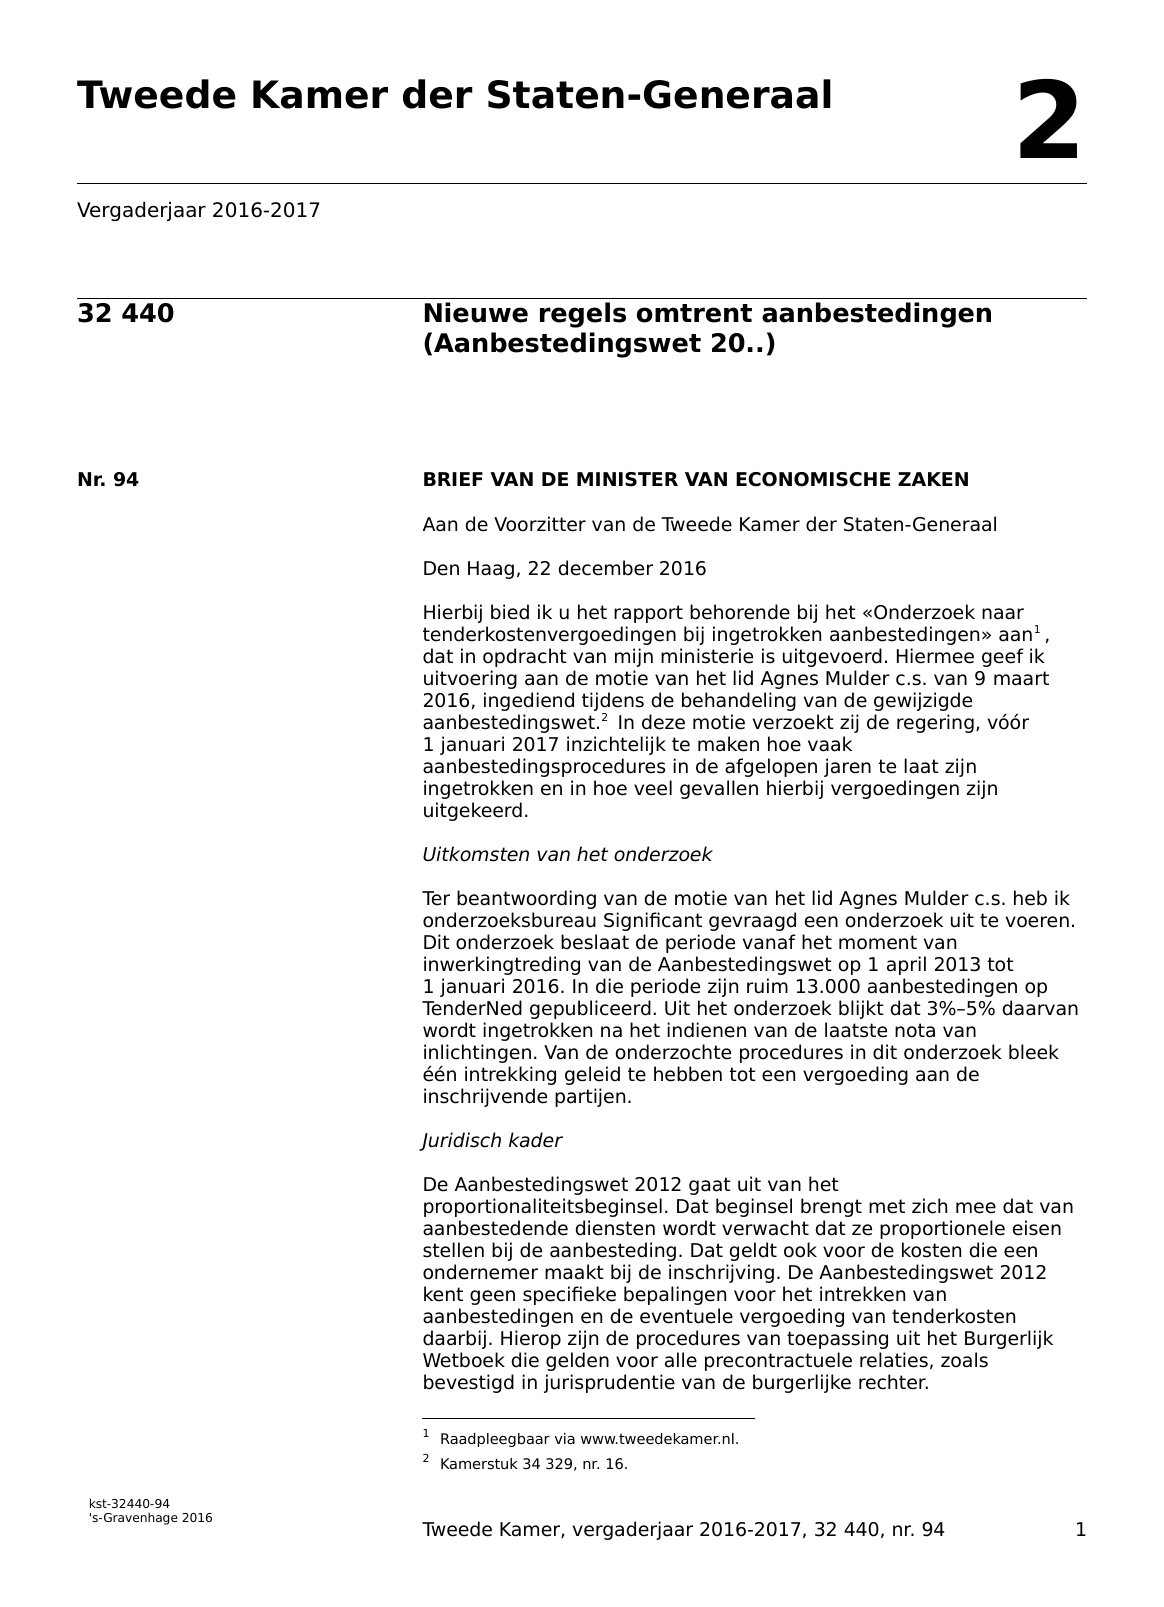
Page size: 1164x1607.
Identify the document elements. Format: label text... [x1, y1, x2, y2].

text 's-Gravenhage 2016 [88, 1511, 323, 1525]
text Den Haag, 22 december 2016 [422, 558, 1087, 580]
table_header Tweede Kamer der Staten-Generaal [77, 59, 886, 183]
subtitle 32 440 Nieuwe regels omtrent aanbestedingen (Aanbestedingswet 20..) [77, 299, 1087, 358]
table_cell Vergaderjaar 2016-2017 [77, 184, 1087, 298]
subtitle Uitkomsten van het onderzoek [422, 844, 1087, 866]
text kst-32440-94 [88, 1497, 323, 1511]
text Ter beantwoording van de motie van het lid Agnes Mulder c.s. heb ik onderzoeksbureau Significant gevraagd een onderzoek uit te voeren. Dit onderzoek beslaat de periode vanaf het moment van inwerkingtreding van de Aanbestedingswet op 1 april 2013 tot 1 januari 2016. In die periode zijn ruim 13.000 aanbestedingen op TenderNed gepubliceerd. Uit het onderzoek blijkt dat 3%–5% daarvan wordt ingetrokken na het indienen van de laatste nota van inlichtingen. Van de onderzochte procedures in dit onderzoek bleek één intrekking geleid te hebben tot een vergoeding aan de inschrijvende partijen. [422, 888, 1087, 1108]
text De Aanbestedingswet 2012 gaat uit van het proportionaliteitsbeginsel. Dat beginsel brengt met zich mee dat van aanbestedende diensten wordt verwacht dat ze proportionele eisen stellen bij de aanbesteding. Dat geldt ook voor de kosten die een ondernemer maakt bij de inschrijving. De Aanbestedingswet 2012 kent geen specifieke bepalingen voor het intrekken van aanbestedingen en de eventuele vergoeding van tenderkosten daarbij. Hierop zijn de procedures van toepassing uit het Burgerlijk Wetboek die gelden voor alle precontractuele relaties, zoals bevestigd in jurisprudentie van de burgerlijke rechter. [422, 1174, 1087, 1394]
text Raadpleegbaar via www.tweedekamer.nl. [422, 1427, 1087, 1449]
subtitle Nr. 94 BRIEF VAN DE MINISTER VAN ECONOMISCHE ZAKEN [77, 469, 1087, 491]
text Aan de Voorzitter van de Tweede Kamer der Staten-Generaal [422, 513, 1087, 536]
text Kamerstuk 34 329, nr. 16. [422, 1452, 1087, 1474]
table_header 2 [886, 59, 1087, 183]
text Hierbij bied ik u het rapport behorende bij het «Onderzoek naar tenderkostenvergoedingen bij ingetrokken aanbestedingen» aan, dat in opdracht van mijn ministerie is uitgevoerd. Hiermee geef ik uitvoering aan de motie van het lid Agnes Mulder c.s. van 9 maart 2016, ingediend tijdens de behandeling van de gewijzigde aanbestedingswet. In deze motie verzoekt zij de regering, vóór 1 januari 2017 inzichtelijk te maken hoe vaak aanbestedingsprocedures in de afgelopen jaren te laat zijn ingetrokken en in hoe veel gevallen hierbij vergoedingen zijn uitgekeerd. [422, 602, 1087, 822]
subtitle Juridisch kader [422, 1130, 1087, 1152]
